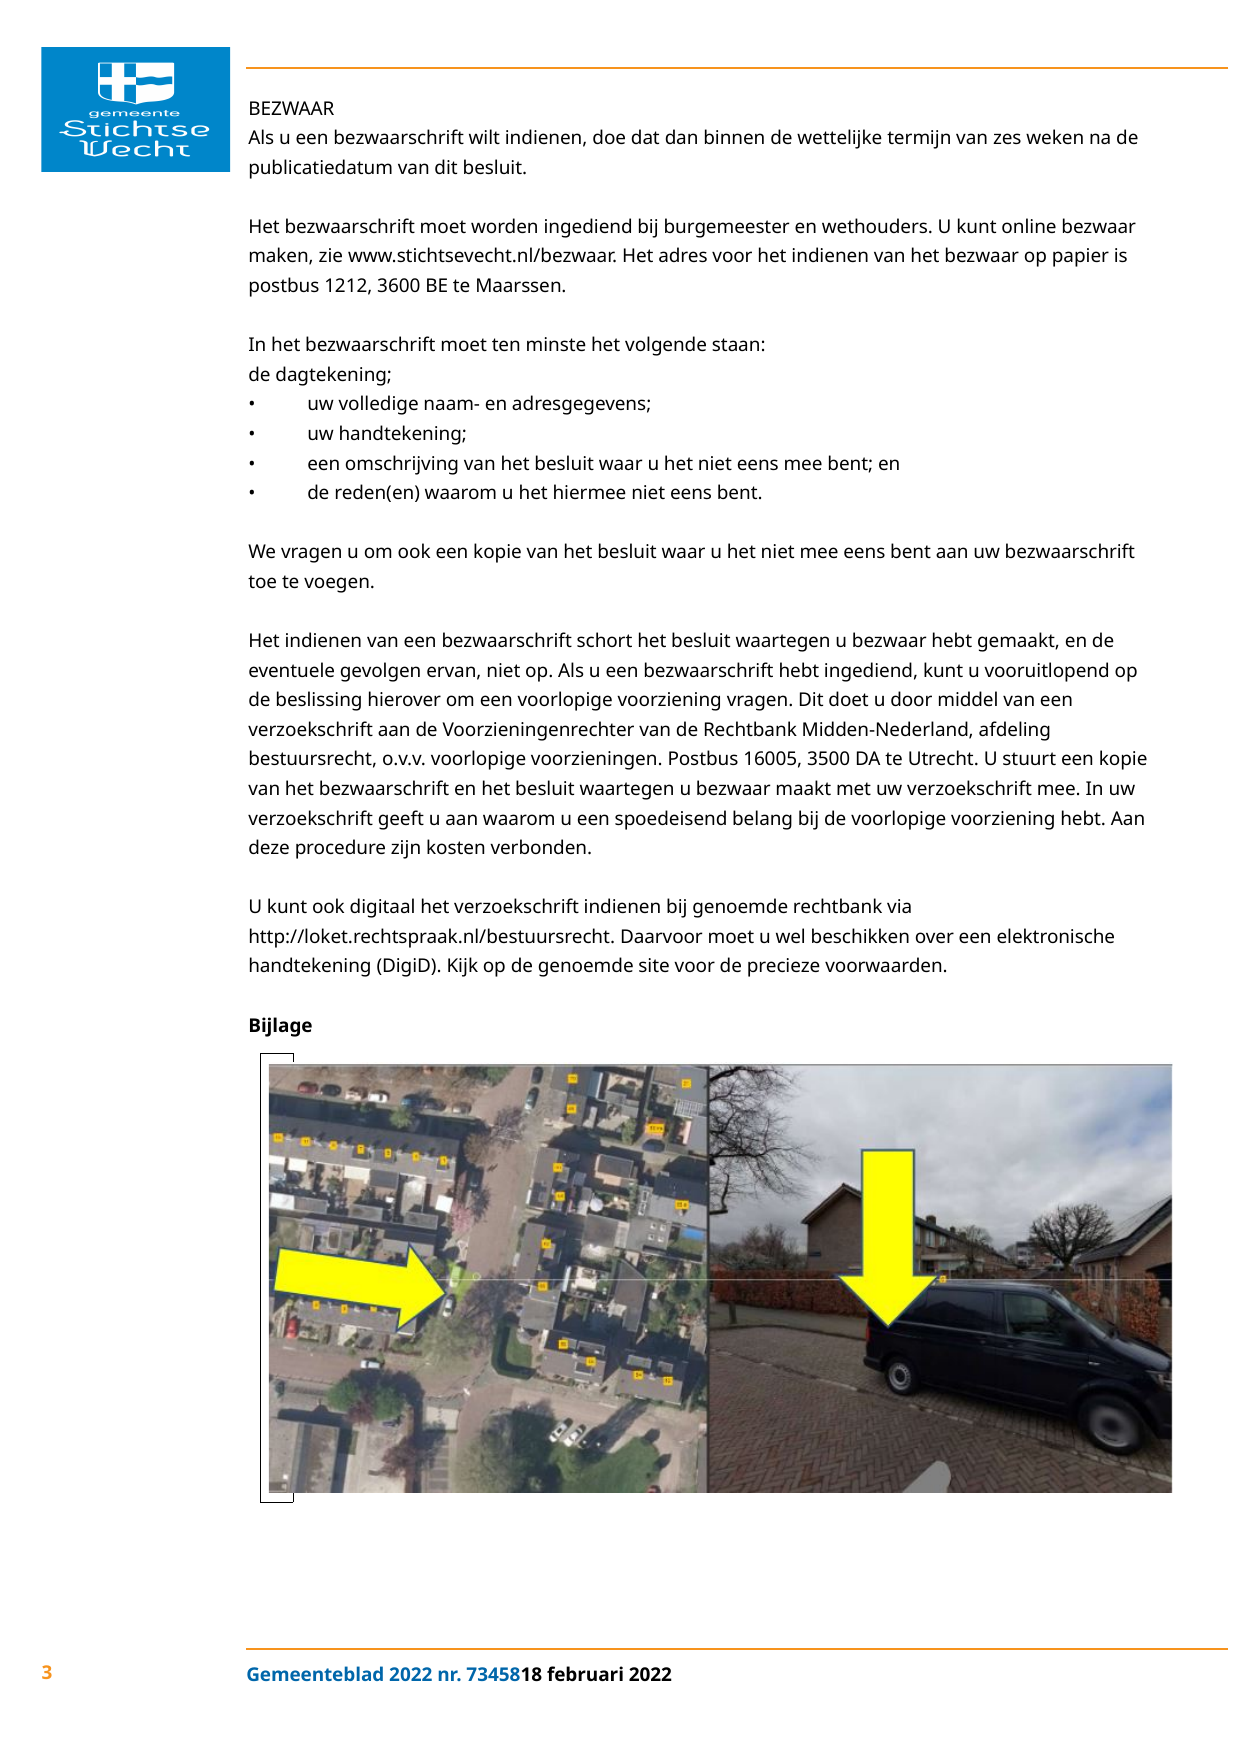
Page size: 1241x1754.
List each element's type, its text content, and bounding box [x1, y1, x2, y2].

picture [99, 63, 135, 101]
list een omschrijving van het besluit waar u het niet eens mee bent; en [248, 450, 1152, 476]
list de reden(en) waarom u het hiermee niet eens bent. [248, 479, 1152, 505]
text Als u een bezwaarschrift wilt indienen, doe dat dan binnen de wettelijke termijn van zes weken na de publicatiedatum van dit besluit. [248, 124, 1152, 180]
list uw handtekening; [248, 420, 1152, 446]
picture [137, 63, 174, 103]
text de dagtekening; [248, 361, 1152, 387]
text Het bezwaarschrift moet worden ingediend bij burgemeester en wethouders. U kunt online bezwaar maken, zie www.stichtsevecht.nl/bezwaar. Het adres voor het indienen van het bezwaar op papier is postbus 1212, 3600 BE te Maarssen. [248, 213, 1152, 298]
text U kunt ook digitaal het verzoekschrift indienen bij genoemde rechtbank via http://loket.rechtspraak.nl/bestuursrecht. Daarvoor moet u wel beschikken over een elektronische handtekening (DigiD). Kijk op de genoemde site voor de precieze voorwaarden. [248, 893, 1152, 978]
picture [268, 1062, 1173, 1493]
text In het bezwaarschrift moet ten minste het volgende staan: [248, 331, 1152, 357]
list uw volledige naam- en adresgegevens; [248, 391, 1152, 416]
text Het indienen van een bezwaarschrift schort het besluit waartegen u bezwaar hebt gemaakt, en de eventuele gevolgen ervan, niet op. Als u een bezwaarschrift hebt ingediend, kunt u vooruitlopend op de beslissing hierover om een voorlopige voorziening vragen. Dit doet u door middel van een verzoekschrift aan de Voorzieningenrechter van de Rechtbank Midden-Nederland, afdeling bestuursrecht, o.v.v. voorlopige voorzieningen. Postbus 16005, 3500 DA te Utrecht. U stuurt een kopie van het bezwaarschrift en het besluit waartegen u bezwaar maakt met uw verzoekschrift mee. In uw verzoekschrift geeft u aan waarom u een spoedeisend belang bij de voorlopige voorziening hebt. Aan deze procedure zijn kosten verbonden. [248, 627, 1152, 860]
text Bijlage [248, 1012, 1152, 1038]
text BEZWAAR [248, 95, 1152, 121]
text We vragen u om ook een kopie van het besluit waar u het niet mee eens bent aan uw bezwaarschrift toe te voegen. [248, 538, 1152, 594]
